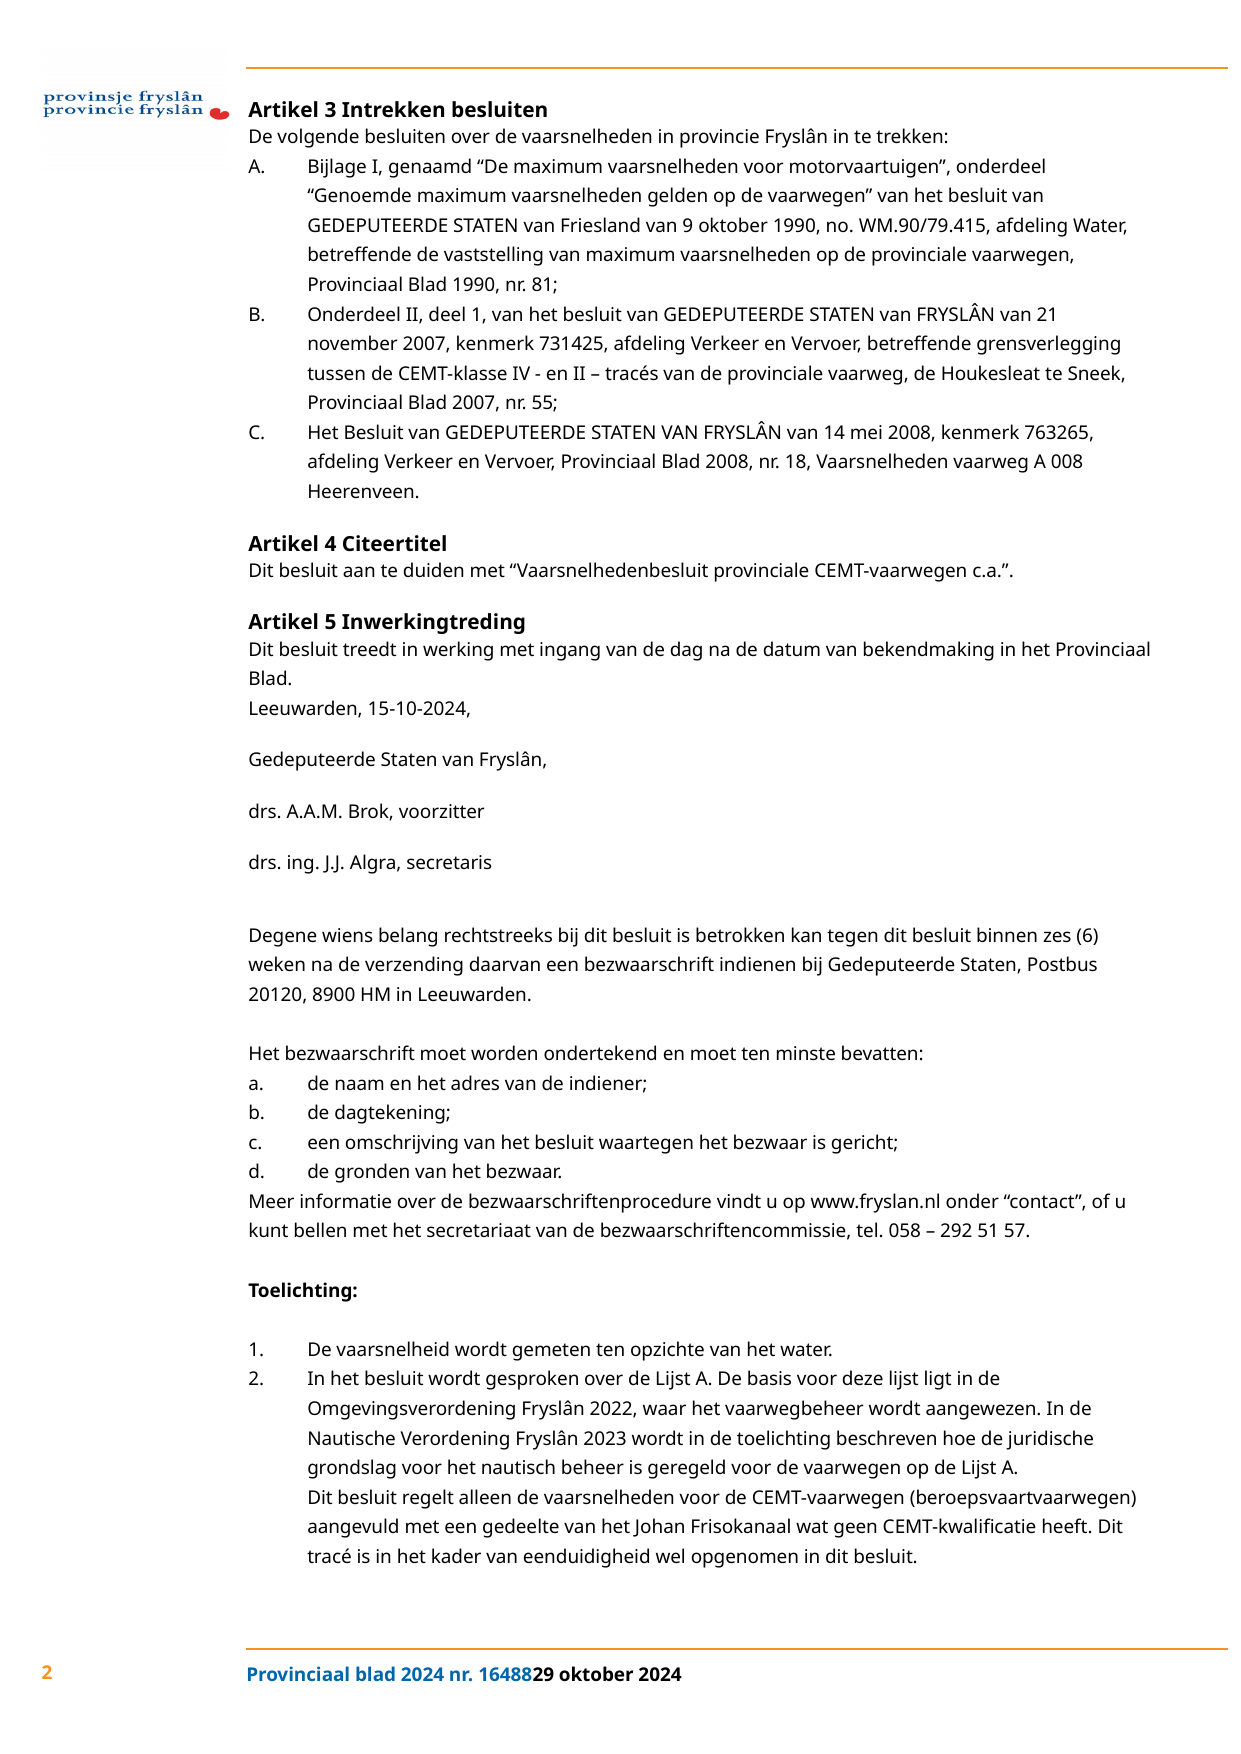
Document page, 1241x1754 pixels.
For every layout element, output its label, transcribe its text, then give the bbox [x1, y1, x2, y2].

list Bijlage I, genaamd “De maximum vaarsnelheden voor motorvaartuigen”, onderdeel “Genoemde maximum vaarsnelheden gelden op de vaarwegen” van het besluit van GEDEPUTEERDE STATEN van Friesland van 9 oktober 1990, no. WM.90/79.415, afdeling Water, betreffende de vaststelling van maximum vaarsnelheden op de provinciale vaarwegen, Provinciaal Blad 1990, nr. 81; [248, 153, 1152, 297]
list de gronden van het bezwaar. [248, 1158, 1152, 1184]
text De volgende besluiten over de vaarsnelheden in provincie Fryslân in te trekken: [248, 123, 1152, 149]
text Artikel 3 Intrekken besluiten [248, 95, 1152, 123]
list In het besluit wordt gesproken over de Lijst A. De basis voor deze lijst ligt in de Omgevingsverordening Fryslân 2022, waar het vaarwegbeheer wordt aangewezen. In de Nautische Verordening Fryslân 2023 wordt in de toelichting beschreven hoe de juridische grondslag voor het nautisch beheer is geregeld voor de vaarwegen op de Lijst A. [248, 1366, 1152, 1480]
list Het Besluit van GEDEPUTEERDE STATEN VAN FRYSLÂN van 14 mei 2008, kenmerk 763265, afdeling Verkeer en Vervoer, Provinciaal Blad 2008, nr. 18, Vaarsnelheden vaarweg A 008 Heerenveen. [248, 419, 1152, 504]
text Toelichting: [248, 1277, 1152, 1302]
list de naam en het adres van de indiener; [248, 1070, 1152, 1095]
picture [41, 47, 231, 172]
list een omschrijving van het besluit waartegen het bezwaar is gericht; [248, 1129, 1152, 1154]
text drs. A.A.M. Brok, voorzitter [248, 798, 1152, 824]
text Dit besluit aan te duiden met “Vaarsnelhedenbesluit provinciale CEMT-vaarwegen c.a.”. [248, 557, 1152, 583]
text Artikel 4 Citeertitel [248, 529, 1152, 557]
list de dagtekening; [248, 1099, 1152, 1125]
text Degene wiens belang rechtstreeks bij dit besluit is betrokken kan tegen dit besluit binnen zes (6) weken na de verzending daarvan een bezwaarschrift indienen bij Gedeputeerde Staten, Postbus 20120, 8900 HM in Leeuwarden. [248, 922, 1152, 1007]
list Onderdeel II, deel 1, van het besluit van GEDEPUTEERDE STATEN van FRYSLÂN van 21 november 2007, kenmerk 731425, afdeling Verkeer en Vervoer, betreffende grensverlegging tussen de CEMT-klasse IV - en II – tracés van de provinciale vaarweg, de Houkesleat te Sneek, Provinciaal Blad 2007, nr. 55; [248, 301, 1152, 415]
list Dit besluit regelt alleen de vaarsnelheden voor de CEMT-vaarwegen (beroepsvaartvaarwegen) aangevuld met een gedeelte van het Johan Frisokanaal wat geen CEMT-kwalificatie heeft. Dit tracé is in het kader van eenduidigheid wel opgenomen in dit besluit. [248, 1484, 1152, 1569]
text Gedeputeerde Staten van Fryslân, [248, 747, 1152, 772]
text Artikel 5 Inwerkingtreding [248, 607, 1152, 636]
text Leeuwarden, 15-10-2024, [248, 695, 1152, 721]
text Dit besluit treedt in werking met ingang van de dag na de datum van bekendmaking in het Provinciaal Blad. [248, 636, 1152, 691]
text Meer informatie over de bezwaarschriftenprocedure vindt u op www.fryslan.nl onder “contact”, of u kunt bellen met het secretariaat van de bezwaarschriftencommissie, tel. 058 – 292 51 57. [248, 1188, 1152, 1243]
text Het bezwaarschrift moet worden ondertekend en moet ten minste bevatten: [248, 1040, 1152, 1066]
text drs. ing. J.J. Algra, secretaris [248, 849, 1152, 875]
list De vaarsnelheid wordt gemeten ten opzichte van het water. [248, 1336, 1152, 1362]
